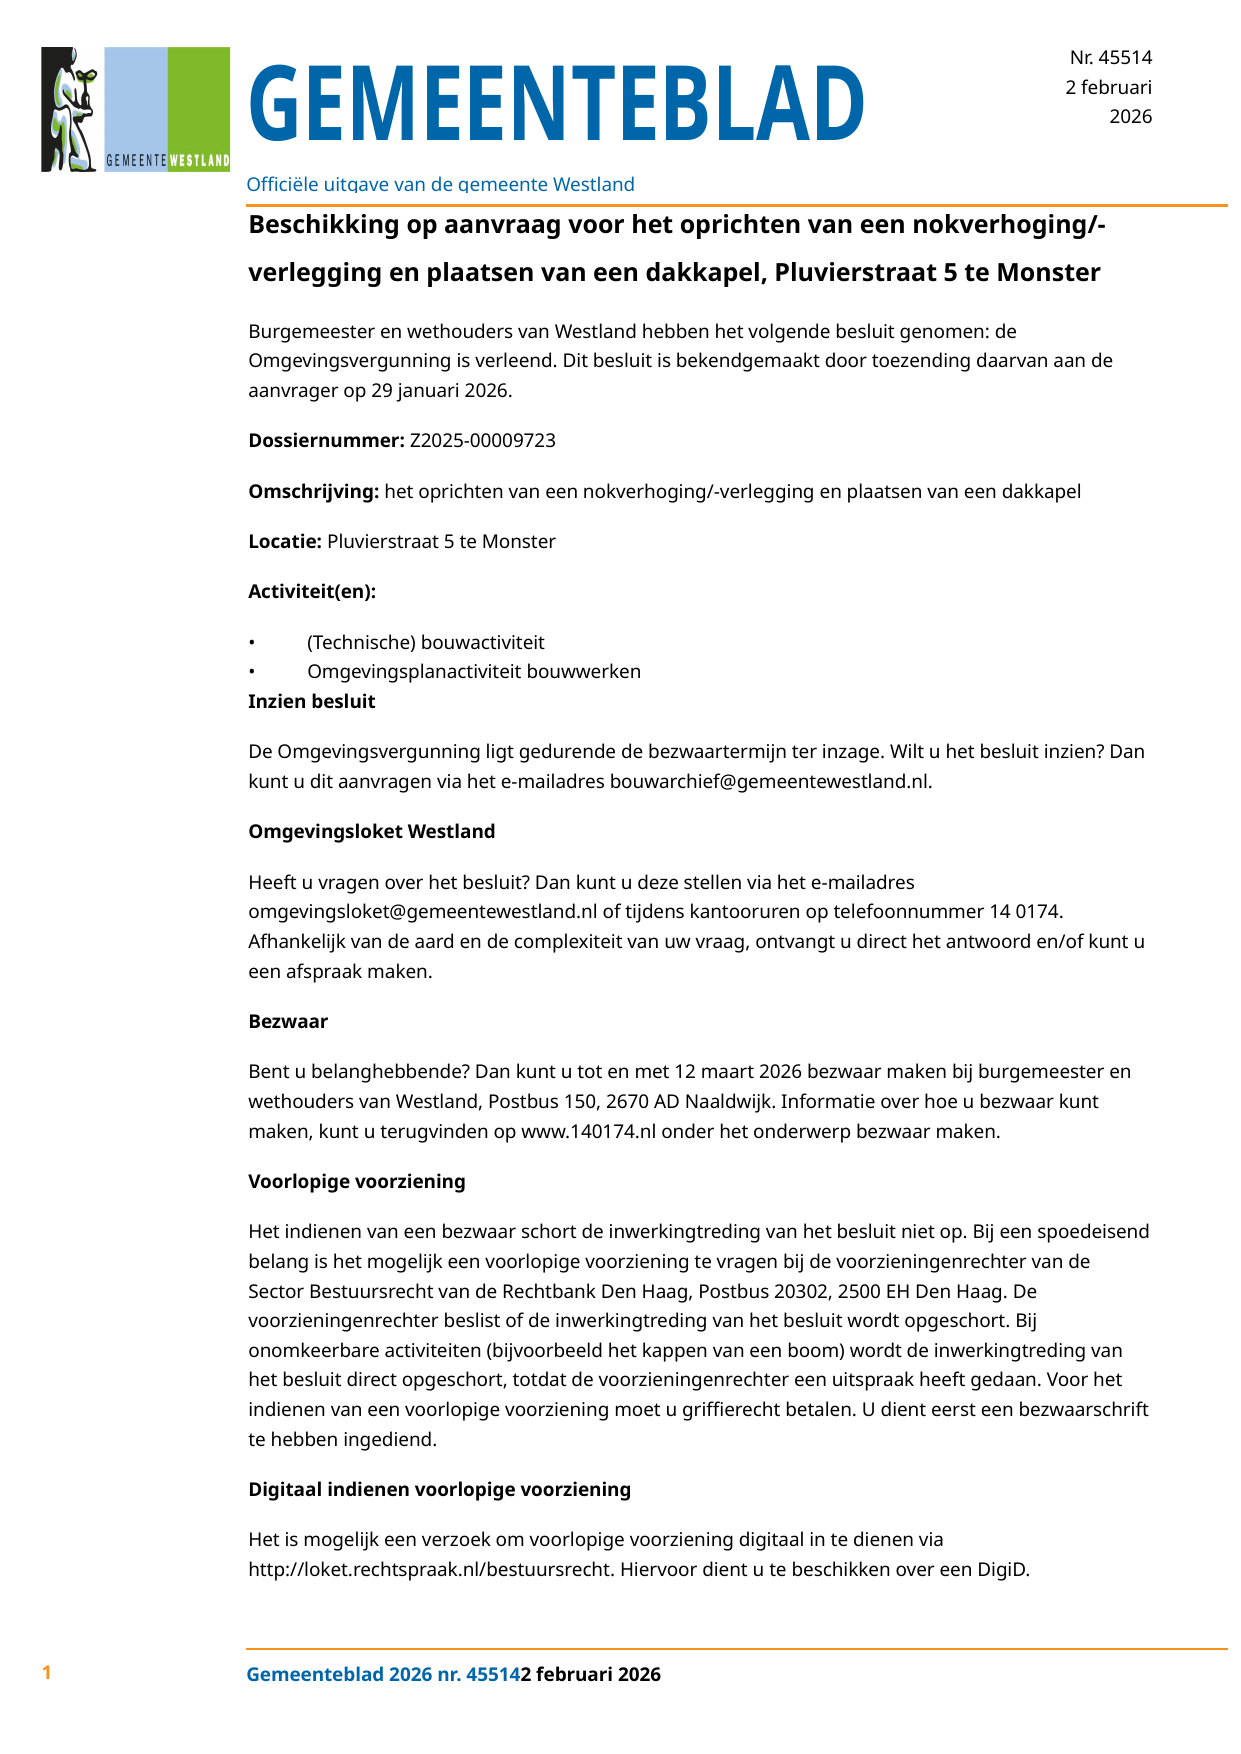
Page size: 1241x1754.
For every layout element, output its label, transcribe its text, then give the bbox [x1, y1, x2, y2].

text Beschikking op aanvraag voor het oprichten van een nokverhoging/-verlegging en plaatsen van een dakkapel, Pluvierstraat 5 te Monster [248, 207, 1152, 288]
text Activiteit(en): [248, 579, 1152, 604]
text Bent u belanghebbende? Dan kunt u tot en met 12 maart 2026 bezwaar maken bij burgemeester en wethouders van Westland, Postbus 150, 2670 AD Naaldwijk. Informatie over hoe u bezwaar kunt maken, kunt u terugvinden op www.140174.nl onder het onderwerp bezwaar maken. [248, 1059, 1152, 1144]
text Het indienen van een bezwaar schort de inwerkingtreding van het besluit niet op. Bij een spoedeisend belang is het mogelijk een voorlopige voorziening te vragen bij de voorzieningenrechter van de Sector Bestuursrecht van de Rechtbank Den Haag, Postbus 20302, 2500 EH Den Haag. De voorzieningenrechter beslist of de inwerkingtreding van het besluit wordt opgeschort. Bij onomkeerbare activiteiten (bijvoorbeeld het kappen van een boom) wordt de inwerkingtreding van het besluit direct opgeschort, totdat de voorzieningenrechter een uitspraak heeft gedaan. Voor het indienen van een voorlopige voorziening moet u griffierecht betalen. U dient eerst een bezwaarschrift te hebben ingediend. [248, 1219, 1152, 1452]
text Digitaal indienen voorlopige voorziening [248, 1476, 1152, 1502]
text Omgevingsloket Westland [248, 819, 1152, 844]
text Dossiernummer: Z2025-00009723 [248, 427, 1152, 453]
picture [41, 47, 231, 172]
list Omgevingsplanactiviteit bouwwerken [248, 659, 1152, 684]
text Burgemeester en wethouders van Westland hebben het volgende besluit genomen: de Omgevingsvergunning is verleend. Dit besluit is bekendgemaakt door toezending daarvan aan de aanvrager op 29 januari 2026. [248, 318, 1152, 403]
text Bezwaar [248, 1008, 1152, 1034]
text Heeft u vragen over het besluit? Dan kunt u deze stellen via het e-mailadres omgevingsloket@gemeentewestland.nl of tijdens kantooruren op telefoonnummer 14 0174. Afhankelijk van de aard en de complexiteit van uw vraag, ontvangt u direct het antwoord en/of kunt u een afspraak maken. [248, 869, 1152, 984]
text Locatie: Pluvierstraat 5 te Monster [248, 528, 1152, 554]
text Het is mogelijk een verzoek om voorlopige voorziening digitaal in te dienen via http://loket.rechtspraak.nl/bestuursrecht. Hiervoor dient u te beschikken over een DigiD. [248, 1527, 1152, 1582]
text Omschrijving: het oprichten van een nokverhoging/-verlegging en plaatsen van een dakkapel [248, 478, 1152, 504]
text De Omgevingsvergunning ligt gedurende de bezwaartermijn ter inzage. Wilt u het besluit inzien? Dan kunt u dit aanvragen via het e-mailadres bouwarchief@gemeentewestland.nl. [248, 739, 1152, 794]
list (Technische) bouwactiviteit [248, 629, 1152, 655]
text Voorlopige voorziening [248, 1168, 1152, 1194]
text Inzien besluit [248, 688, 1152, 714]
